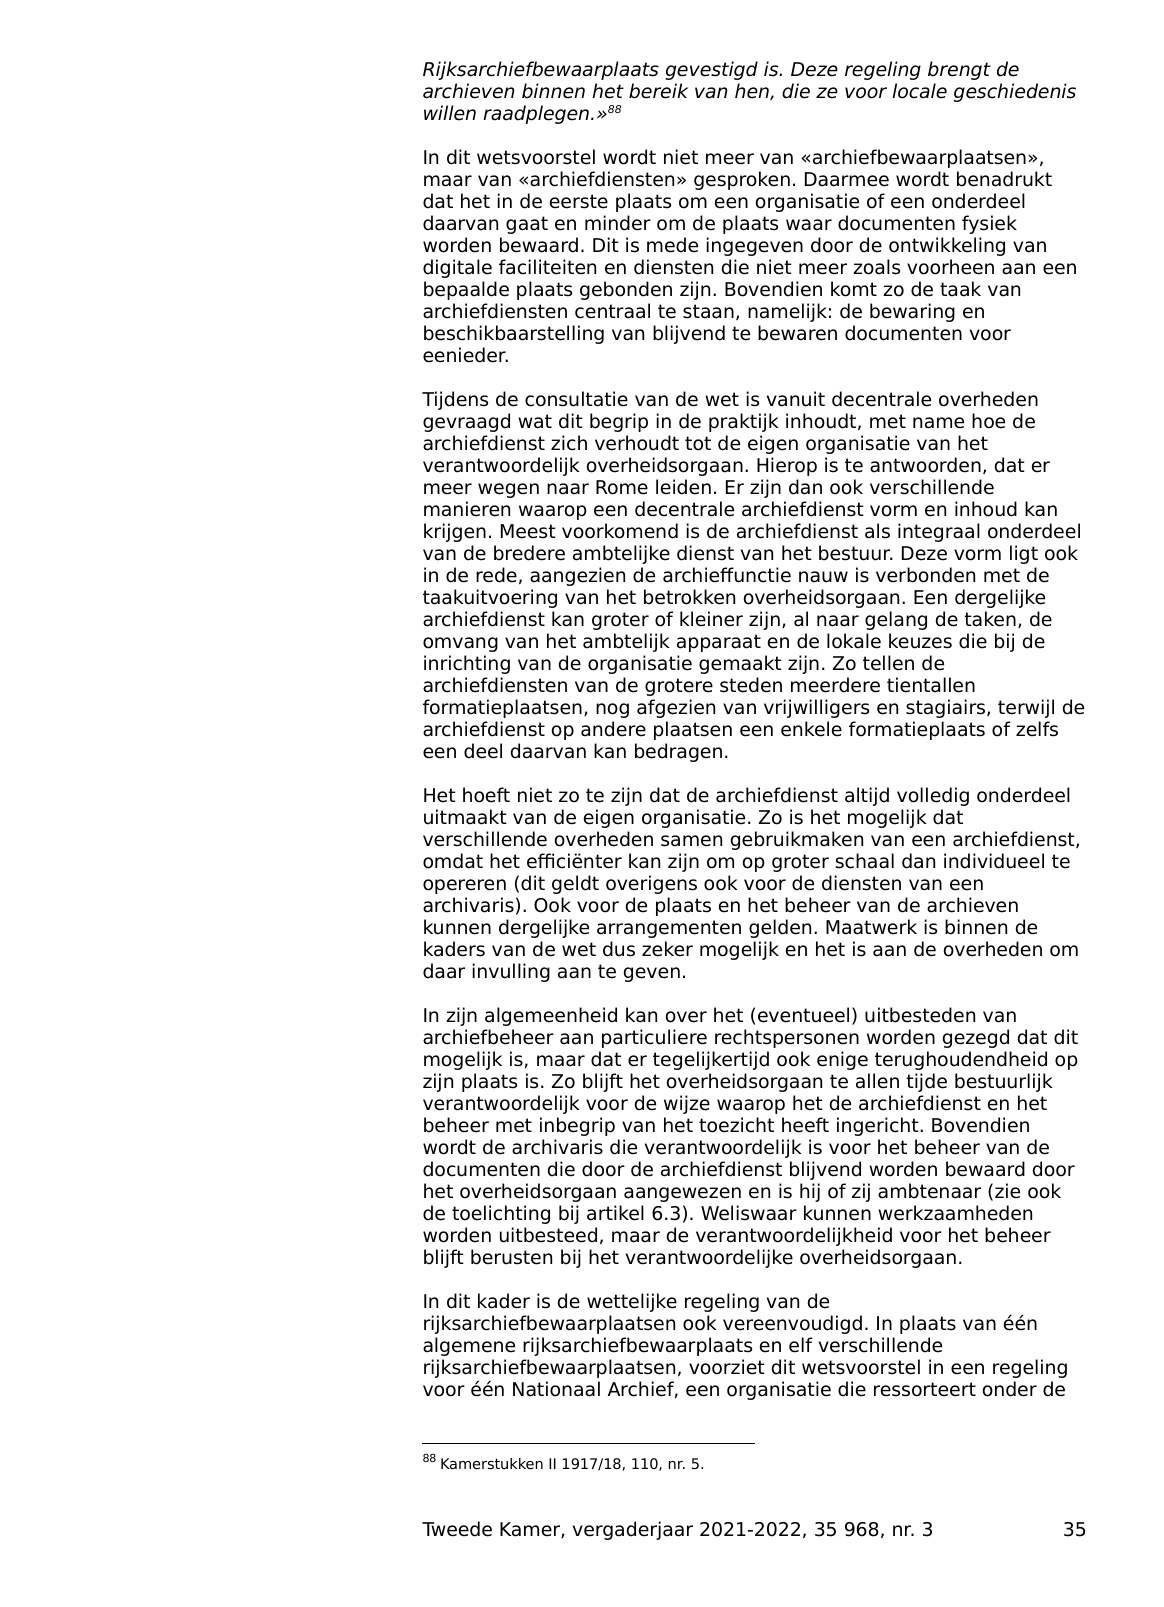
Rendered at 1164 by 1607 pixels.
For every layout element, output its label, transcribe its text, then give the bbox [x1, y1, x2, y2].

text In dit kader is de wettelijke regeling van de rijksarchiefbewaarplaatsen ook vereenvoudigd. In plaats van één algemene rijksarchiefbewaarplaats en elf verschillende rijksarchiefbewaarplaatsen, voorziet dit wetsvoorstel in een regeling voor één Nationaal Archief, een organisatie die ressorteert onder de [422, 1291, 1087, 1401]
text In zijn algemeenheid kan over het (eventueel) uitbesteden van archiefbeheer aan particuliere rechtspersonen worden gezegd dat dit mogelijk is, maar dat er tegelijkertijd ook enige terughoudendheid op zijn plaats is. Zo blijft het overheidsorgaan te allen tijde bestuurlijk verantwoordelijk voor de wijze waarop het de archiefdienst en het beheer met inbegrip van het toezicht heeft ingericht. Bovendien wordt de archivaris die verantwoordelijk is voor het beheer van de documenten die door de archiefdienst blijvend worden bewaard door het overheidsorgaan aangewezen en is hij of zij ambtenaar (zie ook de toelichting bij artikel 6.3). Weliswaar kunnen werkzaamheden worden uitbesteed, maar de verantwoordelijkheid voor het beheer blijft berusten bij het verantwoordelijke overheidsorgaan. [422, 1005, 1087, 1269]
text Het hoeft niet zo te zijn dat de archiefdienst altijd volledig onderdeel uitmaakt van de eigen organisatie. Zo is het mogelijk dat verschillende overheden samen gebruikmaken van een archiefdienst, omdat het efficiënter kan zijn om op groter schaal dan individueel te opereren (dit geldt overigens ook voor de diensten van een archivaris). Ook voor de plaats en het beheer van de archieven kunnen dergelijke arrangementen gelden. Maatwerk is binnen de kaders van de wet dus zeker mogelijk en het is aan de overheden om daar invulling aan te geven. [422, 785, 1087, 983]
text Tijdens de consultatie van de wet is vanuit decentrale overheden gevraagd wat dit begrip in de praktijk inhoudt, met name hoe de archiefdienst zich verhoudt tot de eigen organisatie van het verantwoordelijk overheidsorgaan. Hierop is te antwoorden, dat er meer wegen naar Rome leiden. Er zijn dan ook verschillende manieren waarop een decentrale archiefdienst vorm en inhoud kan krijgen. Meest voorkomend is de archiefdienst als integraal onderdeel van de bredere ambtelijke dienst van het bestuur. Deze vorm ligt ook in de rede, aangezien de archieffunctie nauw is verbonden met de taakuitvoering van het betrokken overheidsorgaan. Een dergelijke archiefdienst kan groter of kleiner zijn, al naar gelang de taken, de omvang van het ambtelijk apparaat en de lokale keuzes die bij de inrichting van de organisatie gemaakt zijn. Zo tellen de archiefdiensten van de grotere steden meerdere tientallen formatieplaatsen, nog afgezien van vrijwilligers en stagiairs, terwijl de archiefdienst op andere plaatsen een enkele formatieplaats of zelfs een deel daarvan kan bedragen. [422, 389, 1087, 763]
text In dit wetsvoorstel wordt niet meer van «archiefbewaarplaatsen», maar van «archiefdiensten» gesproken. Daarmee wordt benadrukt dat het in de eerste plaats om een organisatie of een onderdeel daarvan gaat en minder om de plaats waar documenten fysiek worden bewaard. Dit is mede ingegeven door de ontwikkeling van digitale faciliteiten en diensten die niet meer zoals voorheen aan een bepaalde plaats gebonden zijn. Bovendien komt zo de taak van archiefdiensten centraal te staan, namelijk: de bewaring en beschikbaarstelling van blijvend te bewaren documenten voor eenieder. [422, 147, 1087, 367]
text Kamerstukken II 1917/18, 110, nr. 5. [422, 1452, 1087, 1474]
text Rijksarchiefbewaarplaats gevestigd is. Deze regeling brengt de archieven binnen het bereik van hen, die ze voor locale geschiedenis willen raadplegen.» [422, 59, 1087, 125]
